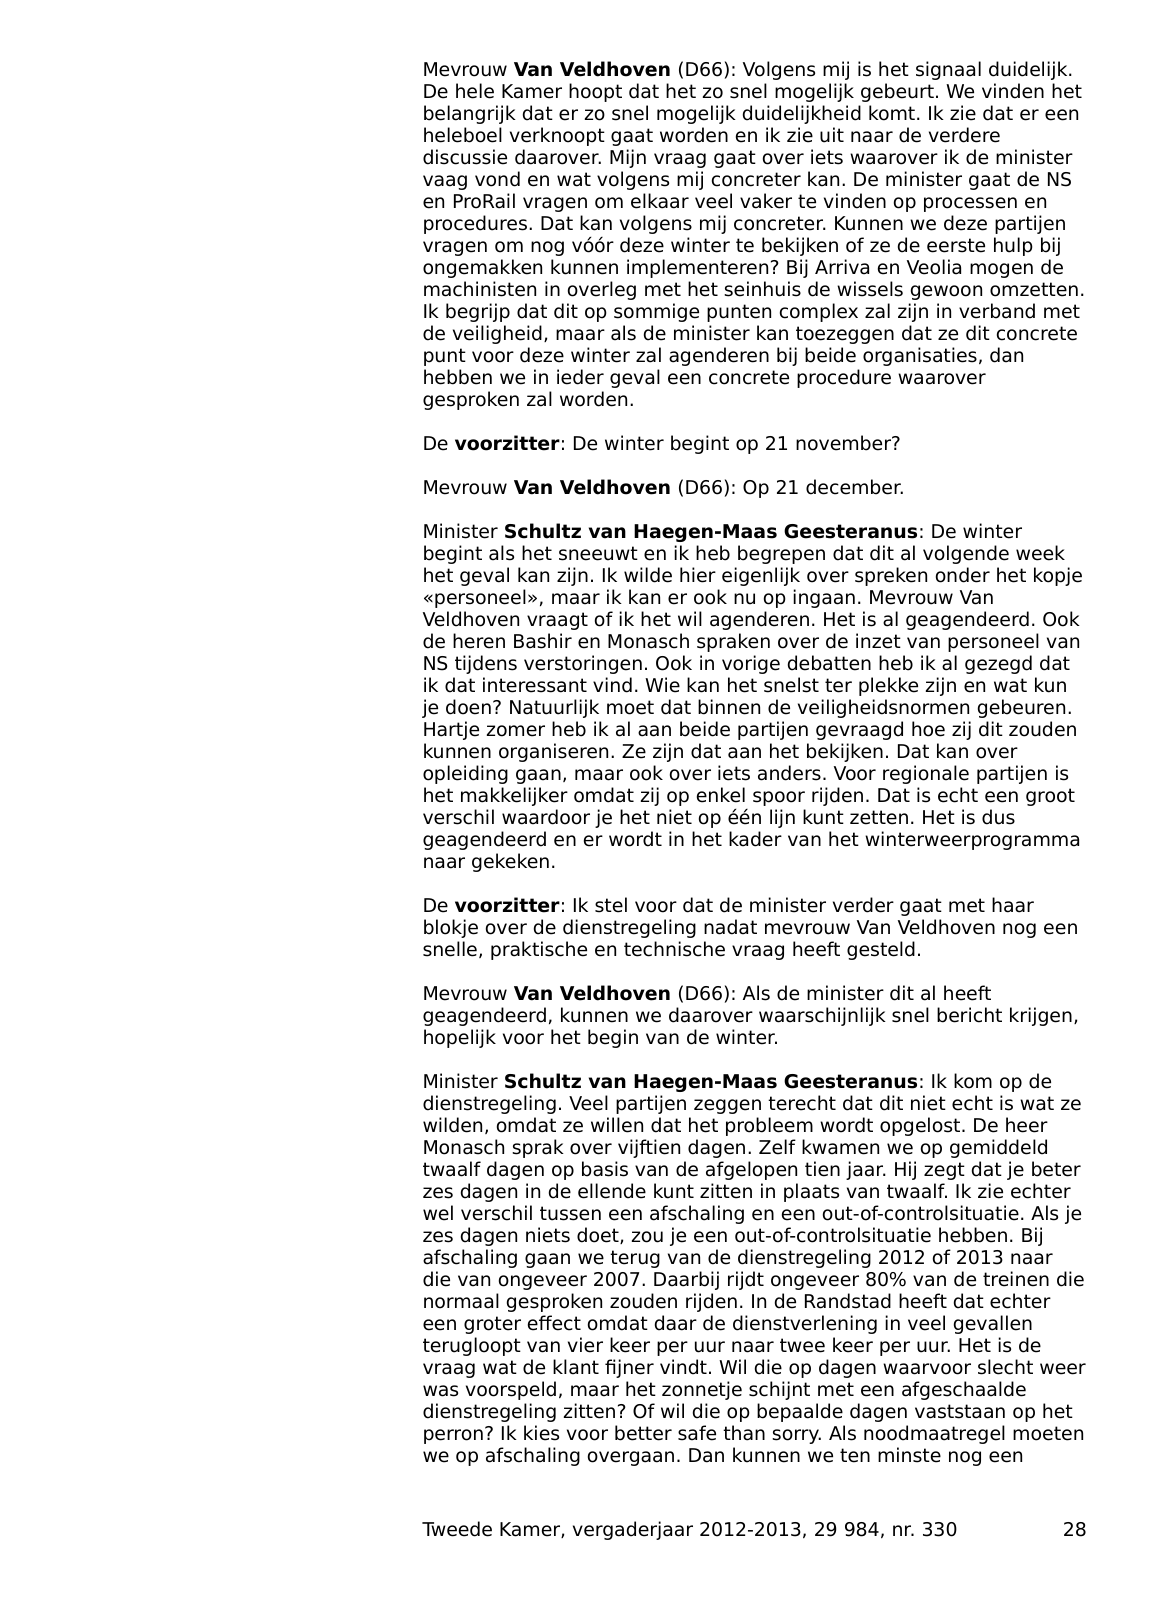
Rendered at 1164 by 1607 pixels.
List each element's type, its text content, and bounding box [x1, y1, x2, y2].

text Mevrouw Van Veldhoven (D66): Als de minister dit al heeft geagendeerd, kunnen we daarover waarschijnlijk snel bericht krijgen, hopelijk voor het begin van de winter. [422, 983, 1087, 1049]
text Minister Schultz van Haegen-Maas Geesteranus: De winter begint als het sneeuwt en ik heb begrepen dat dit al volgende week het geval kan zijn. Ik wilde hier eigenlijk over spreken onder het kopje «personeel», maar ik kan er ook nu op ingaan. Mevrouw Van Veldhoven vraagt of ik het wil agenderen. Het is al geagendeerd. Ook de heren Bashir en Monasch spraken over de inzet van personeel van NS tijdens verstoringen. Ook in vorige debatten heb ik al gezegd dat ik dat interessant vind. Wie kan het snelst ter plekke zijn en wat kun je doen? Natuurlijk moet dat binnen de veiligheidsnormen gebeuren. Hartje zomer heb ik al aan beide partijen gevraagd hoe zij dit zouden kunnen organiseren. Ze zijn dat aan het bekijken. Dat kan over opleiding gaan, maar ook over iets anders. Voor regionale partijen is het makkelijker omdat zij op enkel spoor rijden. Dat is echt een groot verschil waardoor je het niet op één lijn kunt zetten. Het is dus geagendeerd en er wordt in het kader van het winterweerprogramma naar gekeken. [422, 521, 1087, 873]
text Mevrouw Van Veldhoven (D66): Op 21 december. [422, 477, 1087, 499]
text Minister Schultz van Haegen-Maas Geesteranus: Ik kom op de dienstregeling. Veel partijen zeggen terecht dat dit niet echt is wat ze wilden, omdat ze willen dat het probleem wordt opgelost. De heer Monasch sprak over vijftien dagen. Zelf kwamen we op gemiddeld twaalf dagen op basis van de afgelopen tien jaar. Hij zegt dat je beter zes dagen in de ellende kunt zitten in plaats van twaalf. Ik zie echter wel verschil tussen een afschaling en een out-of-controlsituatie. Als je zes dagen niets doet, zou je een out-of-controlsituatie hebben. Bij afschaling gaan we terug van de dienstregeling 2012 of 2013 naar die van ongeveer 2007. Daarbij rijdt ongeveer 80% van de treinen die normaal gesproken zouden rijden. In de Randstad heeft dat echter een groter effect omdat daar de dienstverlening in veel gevallen terugloopt van vier keer per uur naar twee keer per uur. Het is de vraag wat de klant fijner vindt. Wil die op dagen waarvoor slecht weer was voorspeld, maar het zonnetje schijnt met een afgeschaalde dienstregeling zitten? Of wil die op bepaalde dagen vaststaan op het perron? Ik kies voor better safe than sorry. Als noodmaatregel moeten we op afschaling overgaan. Dan kunnen we ten minste nog een [422, 1071, 1087, 1467]
text De voorzitter: De winter begint op 21 november? [422, 433, 1087, 455]
text De voorzitter: Ik stel voor dat de minister verder gaat met haar blokje over de dienstregeling nadat mevrouw Van Veldhoven nog een snelle, praktische en technische vraag heeft gesteld. [422, 895, 1087, 961]
text Mevrouw Van Veldhoven (D66): Volgens mij is het signaal duidelijk. De hele Kamer hoopt dat het zo snel mogelijk gebeurt. We vinden het belangrijk dat er zo snel mogelijk duidelijkheid komt. Ik zie dat er een heleboel verknoopt gaat worden en ik zie uit naar de verdere discussie daarover. Mijn vraag gaat over iets waarover ik de minister vaag vond en wat volgens mij concreter kan. De minister gaat de NS en ProRail vragen om elkaar veel vaker te vinden op processen en procedures. Dat kan volgens mij concreter. Kunnen we deze partijen vragen om nog vóór deze winter te bekijken of ze de eerste hulp bij ongemakken kunnen implementeren? Bij Arriva en Veolia mogen de machinisten in overleg met het seinhuis de wissels gewoon omzetten. Ik begrijp dat dit op sommige punten complex zal zijn in verband met de veiligheid, maar als de minister kan toezeggen dat ze dit concrete punt voor deze winter zal agenderen bij beide organisaties, dan hebben we in ieder geval een concrete procedure waarover gesproken zal worden. [422, 59, 1087, 411]
